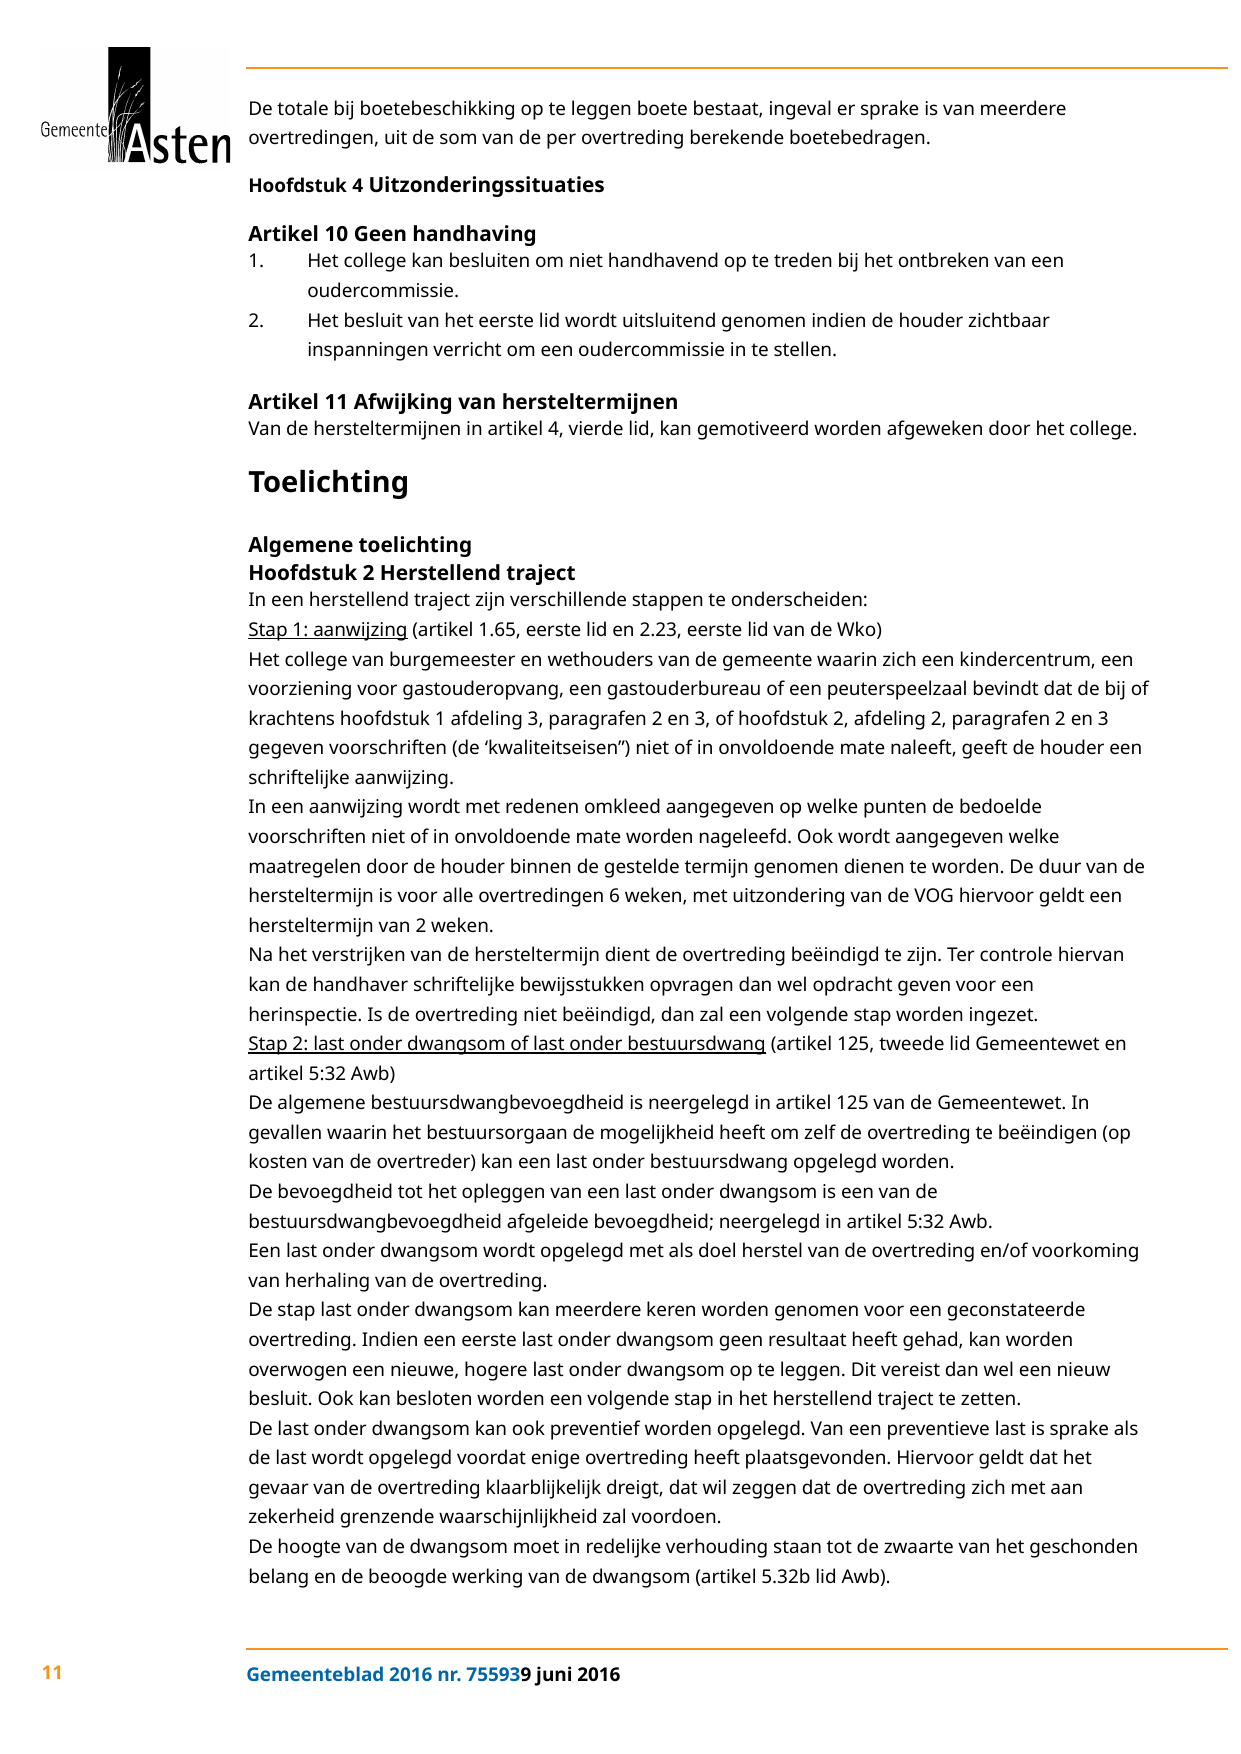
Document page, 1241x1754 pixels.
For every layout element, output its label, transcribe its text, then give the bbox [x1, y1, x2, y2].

text Toelichting [248, 461, 1152, 501]
text De bevoegdheid tot het opleggen van een last onder dwangsom is een van de bestuursdwangbevoegdheid afgeleide bevoegdheid; neergelegd in artikel 5:32 Awb. [248, 1178, 1152, 1234]
text Artikel 11 Afwijking van hersteltermijnen [248, 387, 1152, 415]
text Hoofdstuk 2 Herstellend traject [248, 558, 1152, 587]
list Het college kan besluiten om niet handhavend op te treden bij het ontbreken van een oudercommissie. [248, 248, 1152, 303]
picture [41, 47, 231, 172]
text Algemene toelichting [248, 530, 1152, 558]
text De totale bij boetebeschikking op te leggen boete bestaat, ingeval er sprake is van meerdere overtredingen, uit de som van de per overtreding berekende boetebedragen. [248, 95, 1152, 150]
list Het besluit van het eerste lid wordt uitsluitend genomen indien de houder zichtbaar inspanningen verricht om een oudercommissie in te stellen. [248, 307, 1152, 362]
text De hoogte van de dwangsom moet in redelijke verhouding staan tot de zwaarte van het geschonden belang en de beoogde werking van de dwangsom (artikel 5.32b lid Awb). [248, 1533, 1152, 1589]
text Stap 1: aanwijzing (artikel 1.65, eerste lid en 2.23, eerste lid van de Wko) [248, 616, 1152, 642]
text De last onder dwangsom kan ook preventief worden opgelegd. Van een preventieve last is sprake als de last wordt opgelegd voordat enige overtreding heeft plaatsgevonden. Hiervoor geldt dat het gevaar van de overtreding klaarblijkelijk dreigt, dat wil zeggen dat de overtreding zich met aan zekerheid grenzende waarschijnlijkheid zal voordoen. [248, 1415, 1152, 1529]
text Artikel 10 Geen handhaving [248, 219, 1152, 248]
text Na het verstrijken van de hersteltermijn dient de overtreding beëindigd te zijn. Ter controle hiervan kan de handhaver schriftelijke bewijsstukken opvragen dan wel opdracht geven voor een herinspectie. Is de overtreding niet beëindigd, dan zal een volgende stap worden ingezet. [248, 942, 1152, 1027]
text Hoofdstuk 4 Uitzonderingssituaties [248, 170, 1152, 198]
text Een last onder dwangsom wordt opgelegd met als doel herstel van de overtreding en/of voorkoming van herhaling van de overtreding. [248, 1237, 1152, 1293]
text In een herstellend traject zijn verschillende stappen te onderscheiden: [248, 587, 1152, 612]
text Stap 2: last onder dwangsom of last onder bestuursdwang (artikel 125, tweede lid Gemeentewet en artikel 5:32 Awb) [248, 1030, 1152, 1086]
text In een aanwijzing wordt met redenen omkleed aangegeven op welke punten de bedoelde voorschriften niet of in onvoldoende mate worden nageleefd. Ook wordt aangegeven welke maatregelen door de houder binnen de gestelde termijn genomen dienen te worden. De duur van de hersteltermijn is voor alle overtredingen 6 weken, met uitzondering van de VOG hiervoor geldt een hersteltermijn van 2 weken. [248, 794, 1152, 938]
text Van de hersteltermijnen in artikel 4, vierde lid, kan gemotiveerd worden afgeweken door het college. [248, 415, 1152, 441]
text Het college van burgemeester en wethouders van de gemeente waarin zich een kindercentrum, een voorziening voor gastouderopvang, een gastouderbureau of een peuterspeelzaal bevindt dat de bij of krachtens hoofdstuk 1 afdeling 3, paragrafen 2 en 3, of hoofdstuk 2, afdeling 2, paragrafen 2 en 3 gegeven voorschriften (de ‘kwaliteitseisen”) niet of in onvoldoende mate naleeft, geeft de houder een schriftelijke aanwijzing. [248, 646, 1152, 790]
text De algemene bestuursdwangbevoegdheid is neergelegd in artikel 125 van de Gemeentewet. In gevallen waarin het bestuursorgaan de mogelijkheid heeft om zelf de overtreding te beëindigen (op kosten van de overtreder) kan een last onder bestuursdwang opgelegd worden. [248, 1089, 1152, 1174]
text De stap last onder dwangsom kan meerdere keren worden genomen voor een geconstateerde overtreding. Indien een eerste last onder dwangsom geen resultaat heeft gehad, kan worden overwogen een nieuwe, hogere last onder dwangsom op te leggen. Dit vereist dan wel een nieuw besluit. Ook kan besloten worden een volgende stap in het herstellend traject te zetten. [248, 1297, 1152, 1411]
